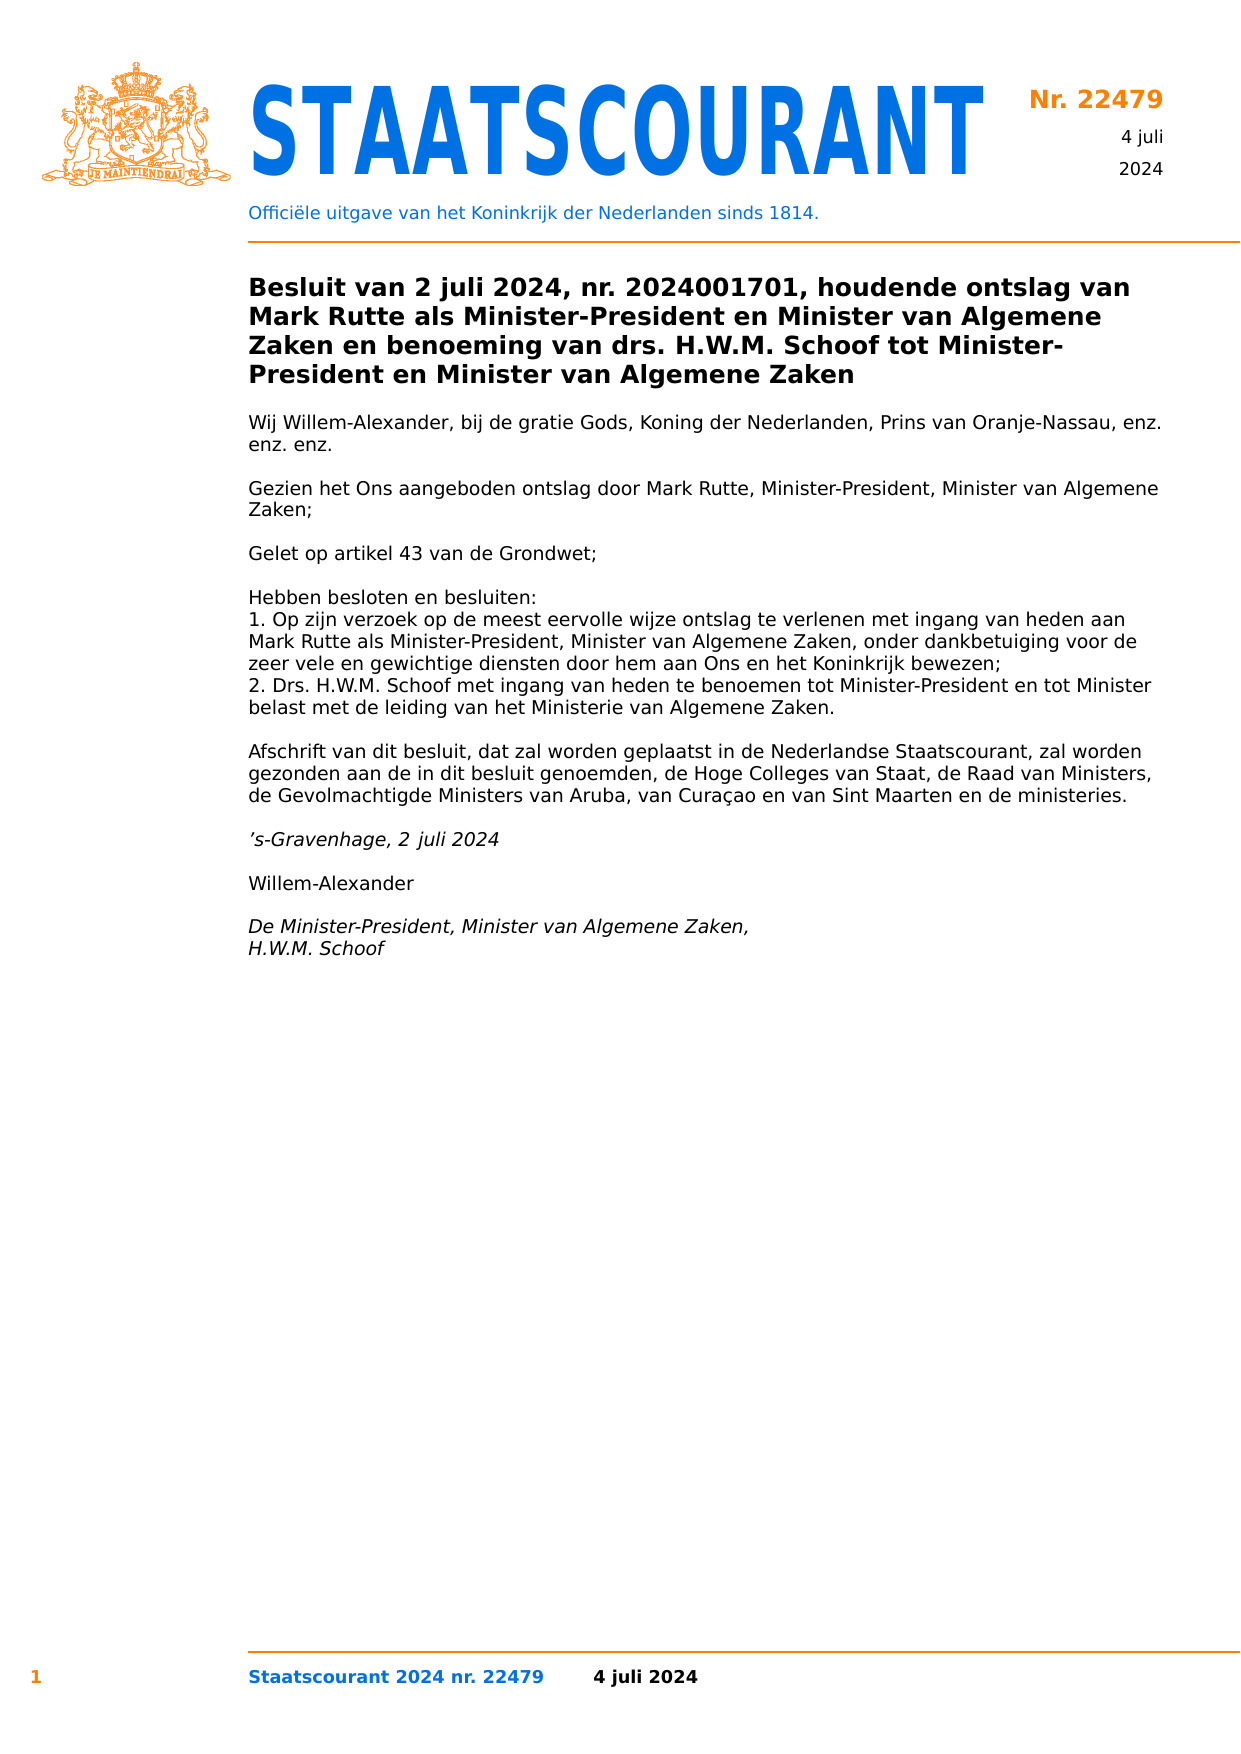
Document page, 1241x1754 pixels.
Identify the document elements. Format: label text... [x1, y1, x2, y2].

text Afschrift van dit besluit, dat zal worden geplaatst in de Nederlandse Staatscourant, zal worden gezonden aan de in dit besluit genoemden, de Hoge Colleges van Staat, de Raad van Ministers, de Gevolmachtigde Ministers van Aruba, van Curaçao en van Sint Maarten en de ministeries. [248, 741, 1163, 807]
table_cell Officiële uitgave van het Koninkrijk der Nederlanden sinds 1814. [248, 203, 1240, 241]
text Wij Willem-Alexander, bij de gratie Gods, Koning der Nederlanden, Prins van Oranje-Nassau, enz. enz. enz. [248, 412, 1163, 456]
text 2. Drs. H.W.M. Schoof met ingang van heden te benoemen tot Minister-President en tot Minister belast met de leiding van het Ministerie van Algemene Zaken. [248, 675, 1163, 719]
table_cell 4 juli [998, 121, 1240, 153]
text Gezien het Ons aangeboden ontslag door Mark Rutte, Minister-President, Minister van Algemene Zaken; [248, 477, 1163, 521]
table_header [25, 62, 248, 241]
text Willem-Alexander [248, 872, 1163, 894]
subtitle Besluit van 2 juli 2024, nr. 2024001701, houdende ontslag van Mark Rutte als Minister-President en Minister van Algemene Zaken en benoeming van drs. H.W.M. Schoof tot Minister-President en Minister van Algemene Zaken [248, 273, 1163, 390]
text ’s-Gravenhage, 2 juli 2024 [248, 829, 1163, 851]
table_header STAATSCOURANT [248, 62, 998, 203]
text Hebben besloten en besluiten: [248, 587, 1163, 609]
text Gelet op artikel 43 van de Grondwet; [248, 543, 1163, 565]
text De Minister-President, Minister van Algemene Zaken, H.W.M. Schoof [248, 916, 1163, 960]
table_cell 2024 [998, 153, 1240, 203]
text 1. Op zijn verzoek op de meest eervolle wijze ontslag te verlenen met ingang van heden aan Mark Rutte als Minister-President, Minister van Algemene Zaken, onder dankbetuiging voor de zeer vele en gewichtige diensten door hem aan Ons en het Koninkrijk bewezen; [248, 609, 1163, 675]
table_header Nr. 22479 [998, 62, 1240, 121]
picture [41, 62, 231, 186]
